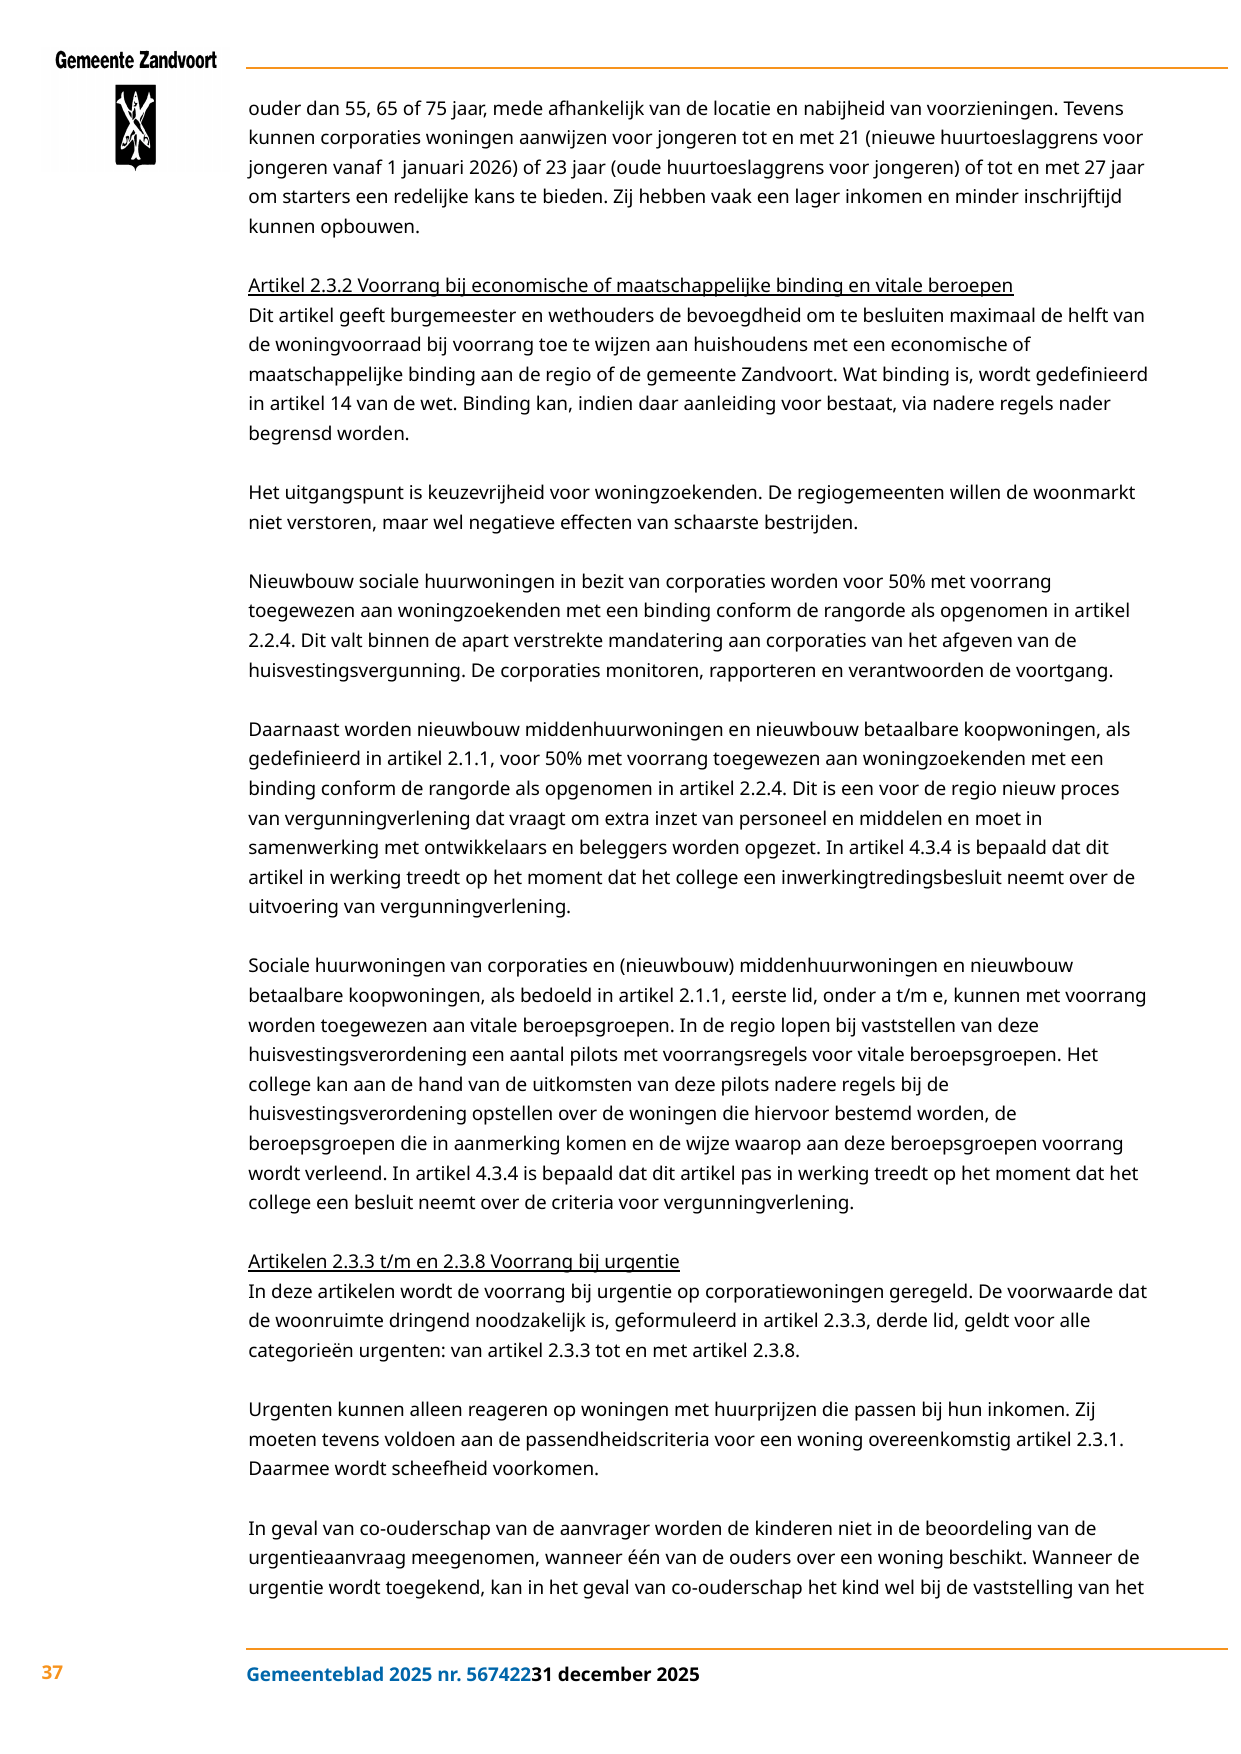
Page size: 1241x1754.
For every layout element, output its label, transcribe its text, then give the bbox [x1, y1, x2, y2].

text Artikel 2.3.2 Voorrang bij economische of maatschappelijke binding en vitale beroepen [248, 272, 1152, 298]
picture [41, 47, 231, 172]
text In geval van co-ouderschap van de aanvrager worden de kinderen niet in de beoordeling van de urgentieaanvraag meegenomen, wanneer één van de ouders over een woning beschikt. Wanneer de urgentie wordt toegekend, kan in het geval van co-ouderschap het kind wel bij de vaststelling van het [248, 1515, 1152, 1600]
text Artikelen 2.3.3 t/m en 2.3.8 Voorrang bij urgentie [248, 1248, 1152, 1274]
text Dit artikel geeft burgemeester en wethouders de bevoegdheid om te besluiten maximaal de helft van de woningvoorraad bij voorrang toe te wijzen aan huishoudens met een economische of maatschappelijke binding aan de regio of de gemeente Zandvoort. Wat binding is, wordt gedefinieerd in artikel 14 van de wet. Binding kan, indien daar aanleiding voor bestaat, via nadere regels nader begrensd worden. [248, 302, 1152, 446]
text ouder dan 55, 65 of 75 jaar, mede afhankelijk van de locatie en nabijheid van voorzieningen. Tevens kunnen corporaties woningen aanwijzen voor jongeren tot en met 21 (nieuwe huurtoeslaggrens voor jongeren vanaf 1 januari 2026) of 23 jaar (oude huurtoeslaggrens voor jongeren) of tot en met 27 jaar om starters een redelijke kans te bieden. Zij hebben vaak een lager inkomen en minder inschrijftijd kunnen opbouwen. [248, 95, 1152, 239]
text Sociale huurwoningen van corporaties en (nieuwbouw) middenhuurwoningen en nieuwbouw betaalbare koopwoningen, als bedoeld in artikel 2.1.1, eerste lid, onder a t/m e, kunnen met voorrang worden toegewezen aan vitale beroepsgroepen. In de regio lopen bij vaststellen van deze huisvestingsverordening een aantal pilots met voorrangsregels voor vitale beroepsgroepen. Het college kan aan de hand van de uitkomsten van deze pilots nadere regels bij de huisvestingsverordening opstellen over de woningen die hiervoor bestemd worden, de beroepsgroepen die in aanmerking komen en de wijze waarop aan deze beroepsgroepen voorrang wordt verleend. In artikel 4.3.4 is bepaald dat dit artikel pas in werking treedt op het moment dat het college een besluit neemt over de criteria voor vergunningverlening. [248, 953, 1152, 1215]
text Daarnaast worden nieuwbouw middenhuurwoningen en nieuwbouw betaalbare koopwoningen, als gedefinieerd in artikel 2.1.1, voor 50% met voorrang toegewezen aan woningzoekenden met een binding conform de rangorde als opgenomen in artikel 2.2.4. Dit is een voor de regio nieuw proces van vergunningverlening dat vraagt om extra inzet van personeel en middelen en moet in samenwerking met ontwikkelaars en beleggers worden opgezet. In artikel 4.3.4 is bepaald dat dit artikel in werking treedt op het moment dat het college een inwerkingtredingsbesluit neemt over de uitvoering van vergunningverlening. [248, 716, 1152, 919]
text Nieuwbouw sociale huurwoningen in bezit van corporaties worden voor 50% met voorrang toegewezen aan woningzoekenden met een binding conform de rangorde als opgenomen in artikel 2.2.4. Dit valt binnen de apart verstrekte mandatering aan corporaties van het afgeven van de huisvestingsvergunning. De corporaties monitoren, rapporteren en verantwoorden de voortgang. [248, 568, 1152, 683]
text In deze artikelen wordt de voorrang bij urgentie op corporatiewoningen geregeld. De voorwaarde dat de woonruimte dringend noodzakelijk is, geformuleerd in artikel 2.3.3, derde lid, geldt voor alle categorieën urgenten: van artikel 2.3.3 tot en met artikel 2.3.8. [248, 1278, 1152, 1363]
text Urgenten kunnen alleen reageren op woningen met huurprijzen die passen bij hun inkomen. Zij moeten tevens voldoen aan de passendheidscriteria voor een woning overeenkomstig artikel 2.3.1. Daarmee wordt scheefheid voorkomen. [248, 1396, 1152, 1481]
text Het uitgangspunt is keuzevrijheid voor woningzoekenden. De regiogemeenten willen de woonmarkt niet verstoren, maar wel negatieve effecten van schaarste bestrijden. [248, 479, 1152, 535]
